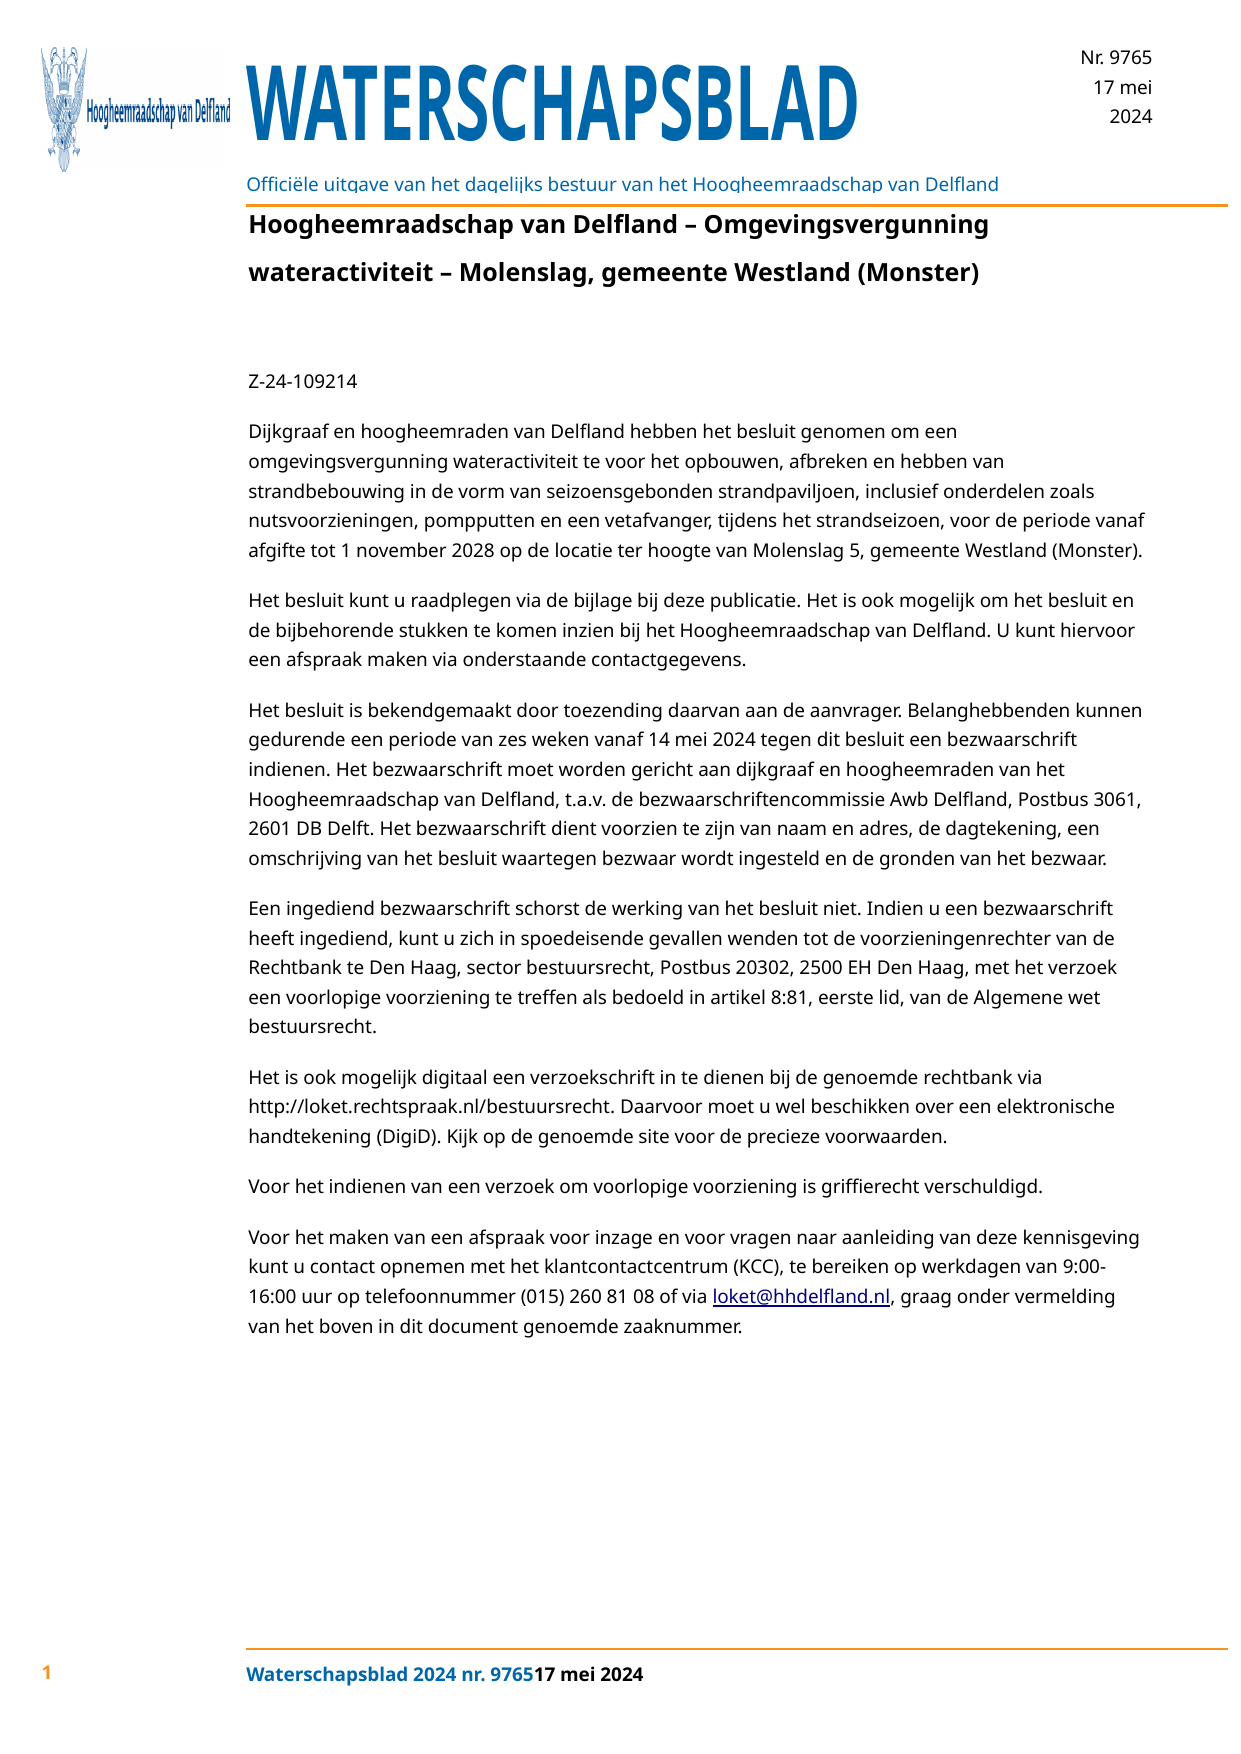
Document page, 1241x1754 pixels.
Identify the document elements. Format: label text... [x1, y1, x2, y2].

text Het besluit kunt u raadplegen via de bijlage bij deze publicatie. Het is ook mogelijk om het besluit en de bijbehorende stukken te komen inzien bij het Hoogheemraadschap van Delfland. U kunt hiervoor een afspraak maken via onderstaande contactgegevens. [248, 587, 1152, 672]
text Een ingediend bezwaarschrift schorst de werking van het besluit niet. Indien u een bezwaarschrift heeft ingediend, kunt u zich in spoedeisende gevallen wenden tot de voorzieningenrechter van de Rechtbank te Den Haag, sector bestuursrecht, Postbus 20302, 2500 EH Den Haag, met het verzoek een voorlopige voorziening te treffen als bedoeld in artikel 8:81, eerste lid, van de Algemene wet bestuursrecht. [248, 895, 1152, 1039]
text Voor het maken van een afspraak voor inzage en voor vragen naar aanleiding van deze kennisgeving kunt u contact opnemen met het klantcontactcentrum (KCC), te bereiken op werkdagen van 9:00-16:00 uur op telefoonnummer (015) 260 81 08 of via loket@hhdelfland.nl, graag onder vermelding van het boven in dit document genoemde zaaknummer. [248, 1224, 1152, 1339]
text Hoogheemraadschap van Delfland – Omgevingsvergunning wateractiviteit – Molenslag, gemeente Westland (Monster) [248, 207, 1152, 288]
text Dijkgraaf en hoogheemraden van Delfland hebben het besluit genomen om een omgevingsvergunning wateractiviteit te voor het opbouwen, afbreken en hebben van strandbebouwing in de vorm van seizoensgebonden strandpaviljoen, inclusief onderdelen zoals nutsvoorzieningen, pompputten en een vetafvanger, tijdens het strandseizoen, voor de periode vanaf afgifte tot 1 november 2028 op de locatie ter hoogte van Molenslag 5, gemeente Westland (Monster). [248, 419, 1152, 563]
text Het is ook mogelijk digitaal een verzoekschrift in te dienen bij de genoemde rechtbank via http://loket.rechtspraak.nl/bestuursrecht. Daarvoor moet u wel beschikken over een elektronische handtekening (DigiD). Kijk op de genoemde site voor de precieze voorwaarden. [248, 1064, 1152, 1149]
text Z-24-109214 [248, 368, 1152, 394]
text Het besluit is bekendgemaakt door toezending daarvan aan de aanvrager. Belanghebbenden kunnen gedurende een periode van zes weken vanaf 14 mei 2024 tegen dit besluit een bezwaarschrift indienen. Het bezwaarschrift moet worden gericht aan dijkgraaf en hoogheemraden van het Hoogheemraadschap van Delfland, t.a.v. de bezwaarschriftencommissie Awb Delfland, Postbus 3061, 2601 DB Delft. Het bezwaarschrift dient voorzien te zijn van naam en adres, de dagtekening, een omschrijving van het besluit waartegen bezwaar wordt ingesteld en de gronden van het bezwaar. [248, 697, 1152, 871]
picture [41, 47, 231, 172]
text Voor het indienen van een verzoek om voorlopige voorziening is griffierecht verschuldigd. [248, 1174, 1152, 1199]
